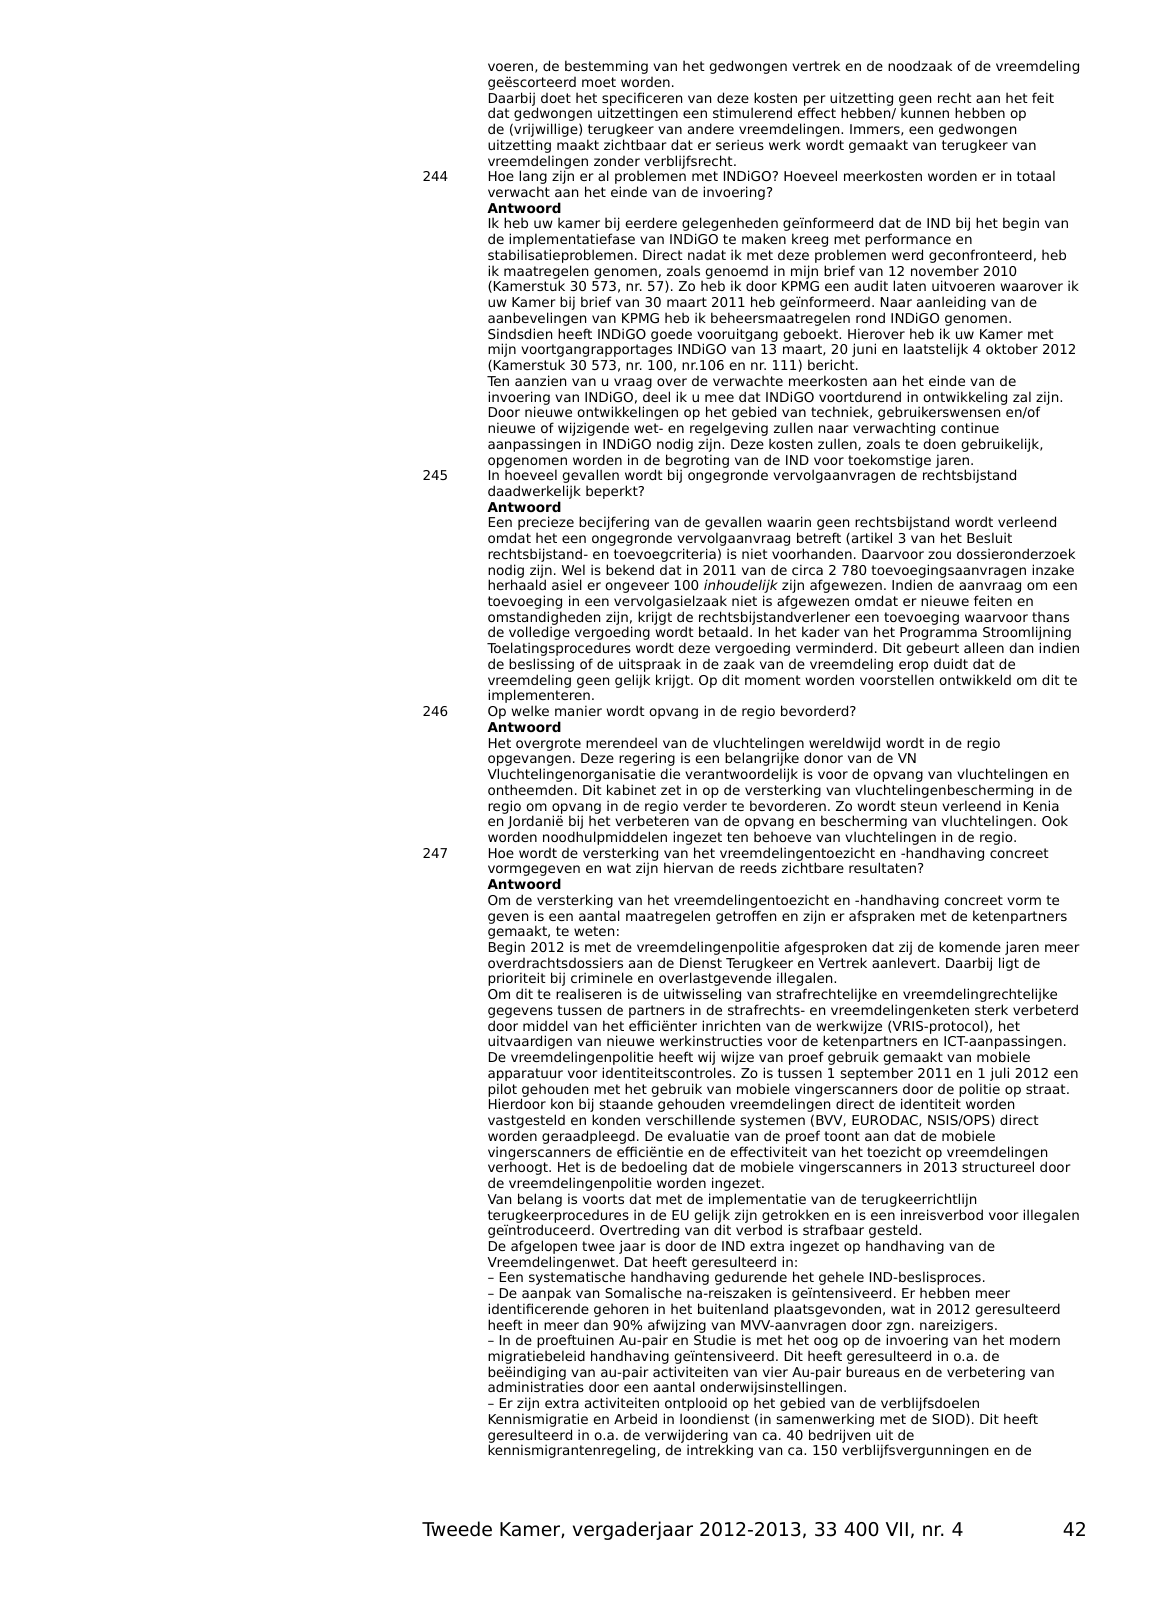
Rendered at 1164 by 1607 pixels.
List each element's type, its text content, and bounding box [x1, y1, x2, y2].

table_cell 246 [422, 704, 481, 846]
table_cell [422, 59, 481, 169]
table_cell In hoeveel gevallen wordt bij ongegronde vervolgaanvragen de rechtsbijstand daadwerkelijk beperkt? Antwoord Een precieze becijfering van de gevallen waarin geen rechtsbijstand wordt verleend omdat het een ongegronde vervolgaanvraag betreft (artikel 3 van het Besluit rechtsbijstand- en toevoegcriteria) is niet voorhanden. Daarvoor zou dossieronderzoek nodig zijn. Wel is bekend dat in 2011 van de circa 2 780 toevoegingsaanvragen inzake herhaald asiel er ongeveer 100 inhoudelijk zijn afgewezen. Indien de aanvraag om een toevoeging in een vervolgasielzaak niet is afgewezen omdat er nieuwe feiten en omstandigheden zijn, krijgt de rechtsbijstandverlener een toevoeging waarvoor thans de volledige vergoeding wordt betaald. In het kader van het Programma Stroomlijning Toelatingsprocedures wordt deze vergoeding verminderd. Dit gebeurt alleen dan indien de beslissing of de uitspraak in de zaak van de vreemdeling erop duidt dat de vreemdeling geen gelijk krijgt. Op dit moment worden voorstellen ontwikkeld om dit te implementeren. [481, 468, 1087, 704]
table_cell 244 [422, 169, 481, 468]
table_cell Hoe wordt de versterking van het vreemdelingentoezicht en -handhaving concreet vormgegeven en wat zijn hiervan de reeds zichtbare resultaten? Antwoord Om de versterking van het vreemdelingentoezicht en -handhaving concreet vorm te geven is een aantal maatregelen getroffen en zijn er afspraken met de ketenpartners gemaakt, te weten: Begin 2012 is met de vreemdelingenpolitie afgesproken dat zij de komende jaren meer overdrachtsdossiers aan de Dienst Terugkeer en Vertrek aanlevert. Daarbij ligt de prioriteit bij criminele en overlastgevende illegalen. Om dit te realiseren is de uitwisseling van strafrechtelijke en vreemdelingrechtelijke gegevens tussen de partners in de strafrechts- en vreemdelingenketen sterk verbeterd door middel van het efficiënter inrichten van de werkwijze (VRIS-protocol), het uitvaardigen van nieuwe werkinstructies voor de ketenpartners en ICT-aanpassingen. De vreemdelingenpolitie heeft wij wijze van proef gebruik gemaakt van mobiele apparatuur voor identiteitscontroles. Zo is tussen 1 september 2011 en 1 juli 2012 een pilot gehouden met het gebruik van mobiele vingerscanners door de politie op straat. Hierdoor kon bij staande gehouden vreemdelingen direct de identiteit worden vastgesteld en konden verschillende systemen (BVV, EURODAC, NSIS/OPS) direct worden geraadpleegd. De evaluatie van de proef toont aan dat de mobiele vingerscanners de efficiëntie en de effectiviteit van het toezicht op vreemdelingen verhoogt. Het is de bedoeling dat de mobiele vingerscanners in 2013 structureel door de vreemdelingenpolitie worden ingezet. Van belang is voorts dat met de implementatie van de terugkeerrichtlijn terugkeerprocedures in de EU gelijk zijn getrokken en is een inreisverbod voor illegalen geïntroduceerd. Overtreding van dit verbod is strafbaar gesteld. De afgelopen twee jaar is door de IND extra ingezet op handhaving van de Vreemdelingenwet. Dat heeft geresulteerd in: – Een systematische handhaving gedurende het gehele IND-beslisproces. – De aanpak van Somalische na-reiszaken is geïntensiveerd. Er hebben meer identificerende gehoren in het buitenland plaatsgevonden, wat in 2012 geresulteerd heeft in meer dan 90% afwijzing van MVV-aanvragen door zgn. nareizigers. – In de proeftuinen Au-pair en Studie is met het oog op de invoering van het modern migratiebeleid handhaving geïntensiveerd. Dit heeft geresulteerd in o.a. de beëindiging van au-pair activiteiten van vier Au-pair bureaus en de verbetering van administraties door een aantal onderwijsinstellingen. – Er zijn extra activiteiten ontplooid op het gebied van de verblijfsdoelen Kennismigratie en Arbeid in loondienst (in samenwerking met de SIOD). Dit heeft geresulteerd in o.a. de verwijdering van ca. 40 bedrijven uit de kennismigrantenregeling, de intrekking van ca. 150 verblijfsvergunningen en de [481, 846, 1087, 1459]
table_cell Op welke manier wordt opvang in de regio bevorderd? Antwoord Het overgrote merendeel van de vluchtelingen wereldwijd wordt in de regio opgevangen. Deze regering is een belangrijke donor van de VN Vluchtelingenorganisatie die verantwoordelijk is voor de opvang van vluchtelingen en ontheemden. Dit kabinet zet in op de versterking van vluchtelingenbescherming in de regio om opvang in de regio verder te bevorderen. Zo wordt steun verleend in Kenia en Jordanië bij het verbeteren van de opvang en bescherming van vluchtelingen. Ook worden noodhulpmiddelen ingezet ten behoeve van vluchtelingen in de regio. [481, 704, 1087, 846]
table_cell 245 [422, 468, 481, 704]
table_cell voeren, de bestemming van het gedwongen vertrek en de noodzaak of de vreemdeling geëscorteerd moet worden. Daarbij doet het specificeren van deze kosten per uitzetting geen recht aan het feit dat gedwongen uitzettingen een stimulerend effect hebben/ kunnen hebben op de (vrijwillige) terugkeer van andere vreemdelingen. Immers, een gedwongen uitzetting maakt zichtbaar dat er serieus werk wordt gemaakt van terugkeer van vreemdelingen zonder verblijfsrecht. [481, 59, 1087, 169]
table_cell Hoe lang zijn er al problemen met INDiGO? Hoeveel meerkosten worden er in totaal verwacht aan het einde van de invoering? Antwoord Ik heb uw kamer bij eerdere gelegenheden geïnformeerd dat de IND bij het begin van de implementatiefase van INDiGO te maken kreeg met performance en stabilisatieproblemen. Direct nadat ik met deze problemen werd geconfronteerd, heb ik maatregelen genomen, zoals genoemd in mijn brief van 12 november 2010 (Kamerstuk 30 573, nr. 57). Zo heb ik door KPMG een audit laten uitvoeren waarover ik uw Kamer bij brief van 30 maart 2011 heb geïnformeerd. Naar aanleiding van de aanbevelingen van KPMG heb ik beheersmaatregelen rond INDiGO genomen. Sindsdien heeft INDiGO goede vooruitgang geboekt. Hierover heb ik uw Kamer met mijn voortgangrapportages INDiGO van 13 maart, 20 juni en laatstelijk 4 oktober 2012 (Kamerstuk 30 573, nr. 100, nr.106 en nr. 111) bericht. Ten aanzien van u vraag over de verwachte meerkosten aan het einde van de invoering van INDiGO, deel ik u mee dat INDiGO voortdurend in ontwikkeling zal zijn. Door nieuwe ontwikkelingen op het gebied van techniek, gebruikerswensen en/of nieuwe of wijzigende wet- en regelgeving zullen naar verwachting continue aanpassingen in INDiGO nodig zijn. Deze kosten zullen, zoals te doen gebruikelijk, opgenomen worden in de begroting van de IND voor toekomstige jaren. [481, 169, 1087, 468]
table_cell 247 [422, 846, 481, 1459]
